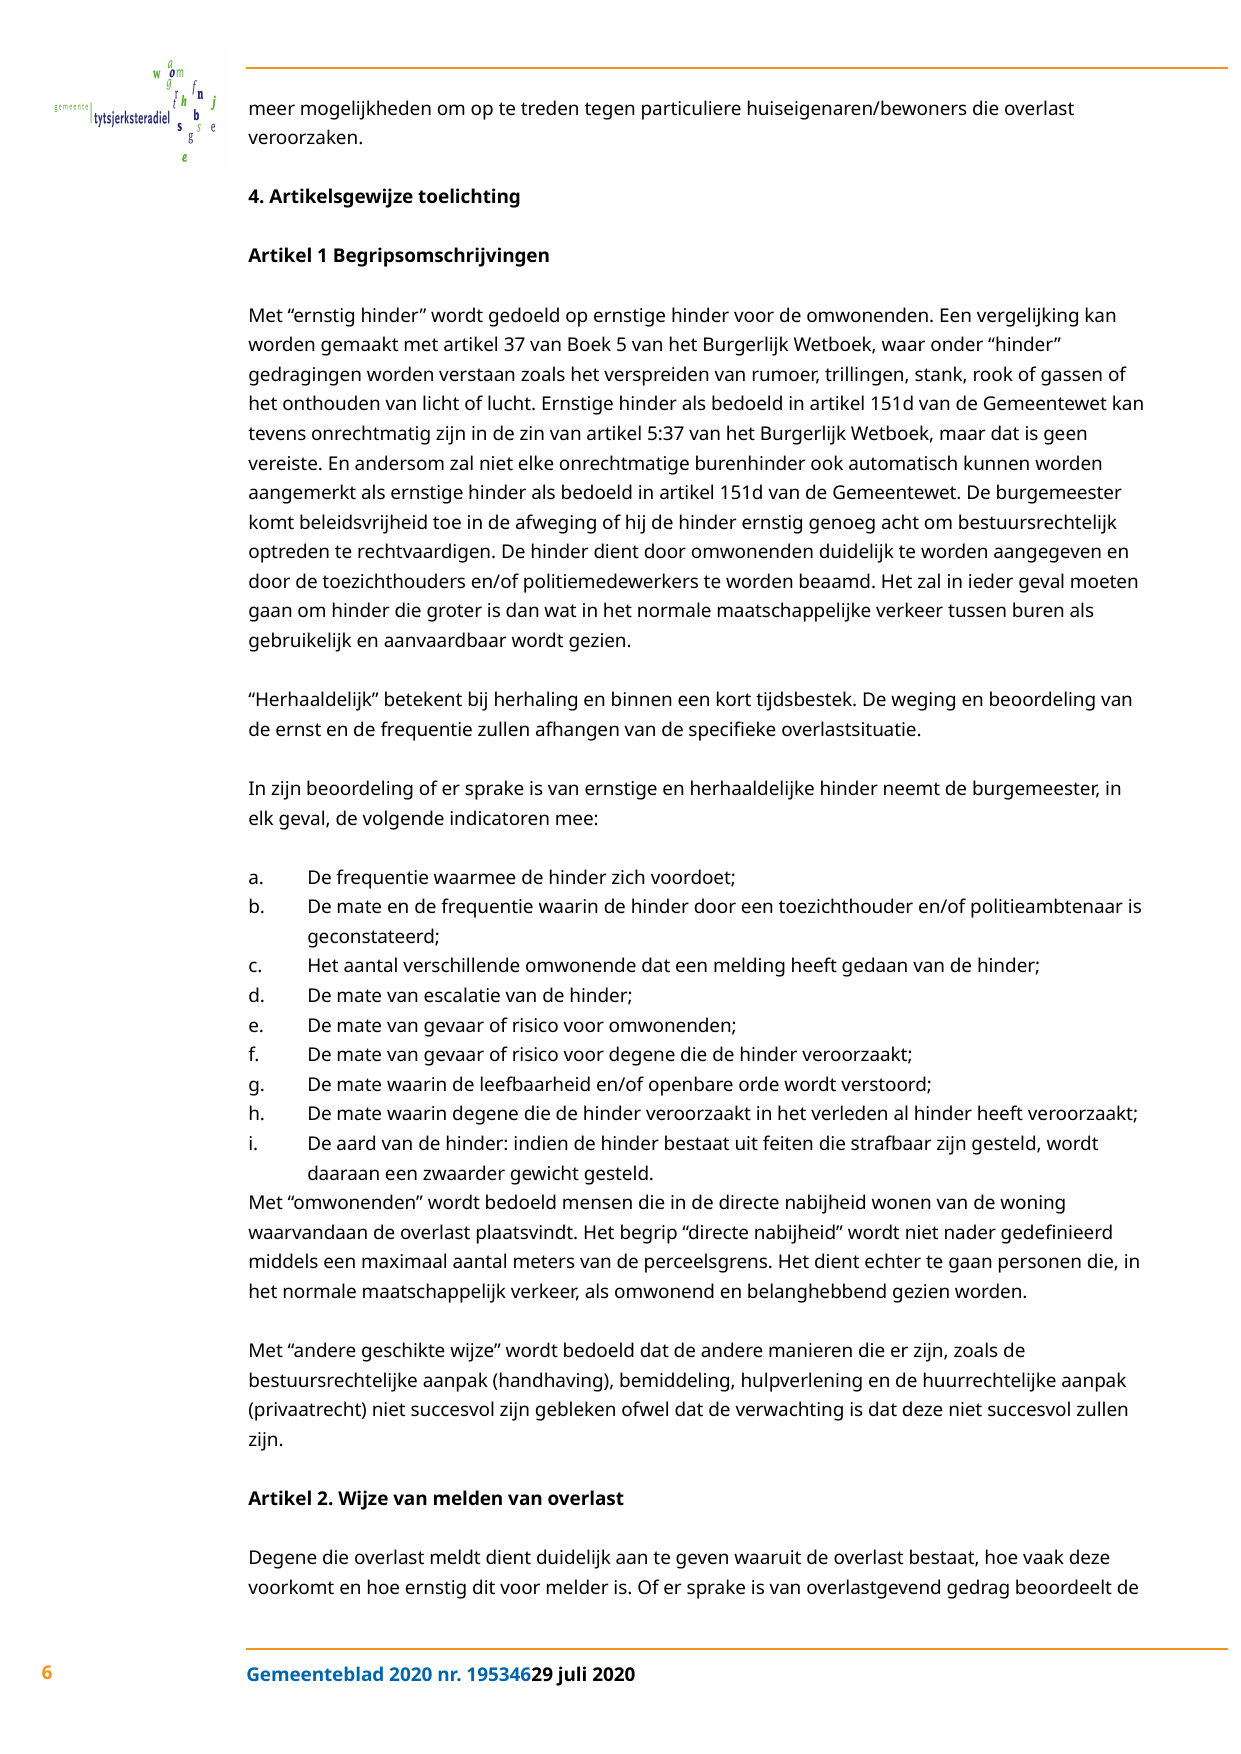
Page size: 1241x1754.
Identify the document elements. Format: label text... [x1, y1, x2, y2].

text Met “omwonenden” wordt bedoeld mensen die in de directe nabijheid wonen van de woning waarvandaan de overlast plaatsvindt. Het begrip “directe nabijheid” wordt niet nader gedefinieerd middels een maximaal aantal meters van de perceelsgrens. Het dient echter te gaan personen die, in het normale maatschappelijk verkeer, als omwonend en belanghebbend gezien worden. [248, 1189, 1152, 1304]
list De frequentie waarmee de hinder zich voordoet; [248, 864, 1152, 890]
list De mate waarin de leefbaarheid en/of openbare orde wordt verstoord; [248, 1071, 1152, 1097]
text Artikel 2. Wijze van melden van overlast [248, 1485, 1152, 1511]
text Met “andere geschikte wijze” wordt bedoeld dat de andere manieren die er zijn, zoals de bestuursrechtelijke aanpak (handhaving), bemiddeling, hulpverlening en de huurrechtelijke aanpak (privaatrecht) niet succesvol zijn gebleken ofwel dat de verwachting is dat deze niet succesvol zullen zijn. [248, 1337, 1152, 1452]
text “Herhaaldelijk” betekent bij herhaling en binnen een kort tijdsbestek. De weging en beoordeling van de ernst en de frequentie zullen afhangen van de specifieke overlastsituatie. [248, 686, 1152, 742]
picture [41, 47, 231, 172]
text In zijn beoordeling of er sprake is van ernstige en herhaaldelijke hinder neemt de burgemeester, in elk geval, de volgende indicatoren mee: [248, 775, 1152, 831]
text meer mogelijkheden om op te treden tegen particuliere huiseigenaren/bewoners die overlast veroorzaken. [248, 95, 1152, 150]
list De mate van gevaar of risico voor omwonenden; [248, 1012, 1152, 1038]
text Artikel 1 Begripsomschrijvingen [248, 243, 1152, 268]
list De mate waarin degene die de hinder veroorzaakt in het verleden al hinder heeft veroorzaakt; [248, 1101, 1152, 1126]
list Het aantal verschillende omwonende dat een melding heeft gedaan van de hinder; [248, 953, 1152, 978]
list De mate van escalatie van de hinder; [248, 982, 1152, 1008]
text Degene die overlast meldt dient duidelijk aan te geven waaruit de overlast bestaat, hoe vaak deze voorkomt en hoe ernstig dit voor melder is. Of er sprake is van overlastgevend gedrag beoordeelt de [248, 1544, 1152, 1600]
list De mate van gevaar of risico voor degene die de hinder veroorzaakt; [248, 1041, 1152, 1067]
text 4. Artikelsgewijze toelichting [248, 183, 1152, 209]
text Met “ernstig hinder” wordt gedoeld op ernstige hinder voor de omwonenden. Een vergelijking kan worden gemaakt met artikel 37 van Boek 5 van het Burgerlijk Wetboek, waar onder “hinder” gedragingen worden verstaan zoals het verspreiden van rumoer, trillingen, stank, rook of gassen of het onthouden van licht of lucht. Ernstige hinder als bedoeld in artikel 151d van de Gemeentewet kan tevens onrechtmatig zijn in de zin van artikel 5:37 van het Burgerlijk Wetboek, maar dat is geen vereiste. En andersom zal niet elke onrechtmatige burenhinder ook automatisch kunnen worden aangemerkt als ernstige hinder als bedoeld in artikel 151d van de Gemeentewet. De burgemeester komt beleidsvrijheid toe in de afweging of hij de hinder ernstig genoeg acht om bestuursrechtelijk optreden te rechtvaardigen. De hinder dient door omwonenden duidelijk te worden aangegeven en door de toezichthouders en/of politiemedewerkers te worden beaamd. Het zal in ieder geval moeten gaan om hinder die groter is dan wat in het normale maatschappelijke verkeer tussen buren als gebruikelijk en aanvaardbaar wordt gezien. [248, 302, 1152, 653]
list De mate en de frequentie waarin de hinder door een toezichthouder en/of politieambtenaar is geconstateerd; [248, 893, 1152, 949]
list De aard van de hinder: indien de hinder bestaat uit feiten die strafbaar zijn gesteld, wordt daaraan een zwaarder gewicht gesteld. [248, 1130, 1152, 1186]
